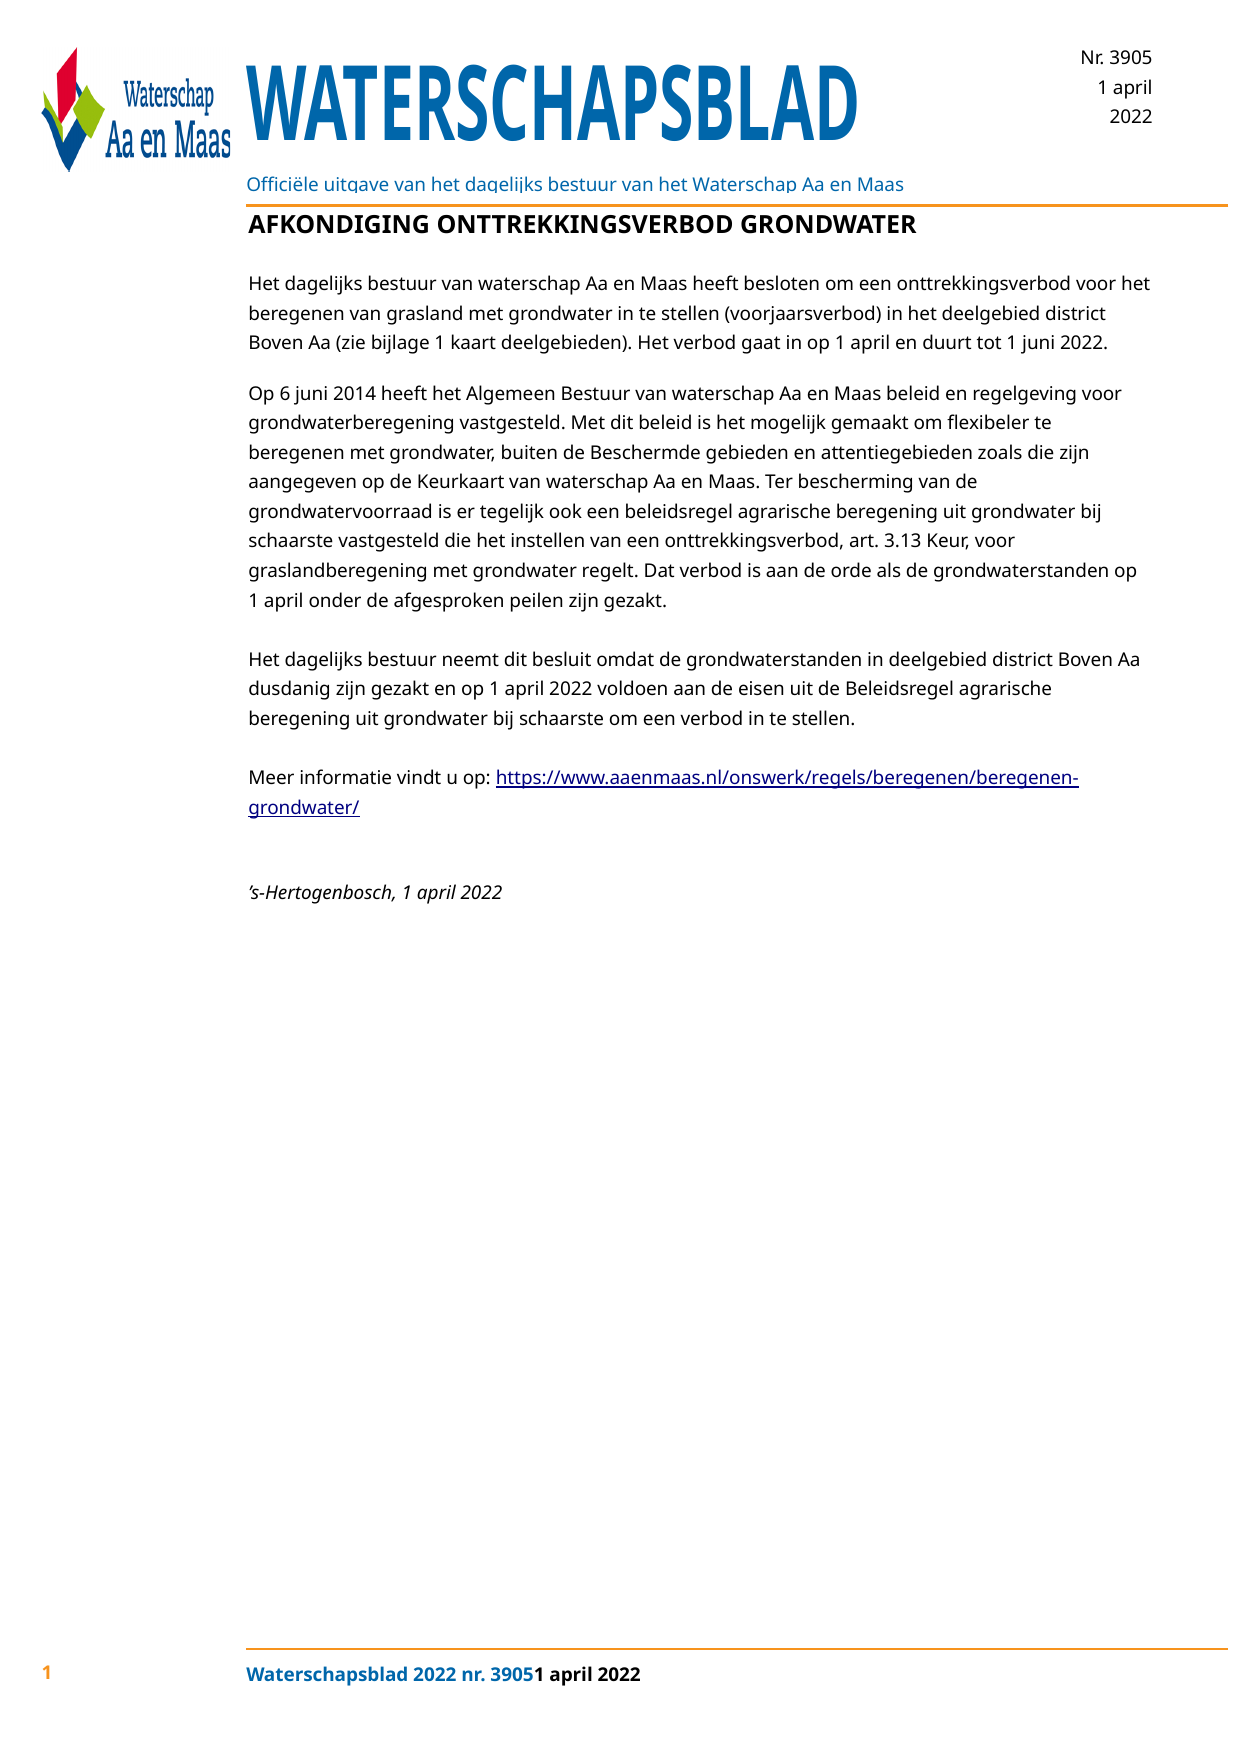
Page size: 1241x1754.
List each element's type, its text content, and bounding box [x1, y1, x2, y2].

text AFKONDIGING ONTTREKKINGSVERBOD GRONDWATER [248, 207, 1152, 241]
text Het dagelijks bestuur neemt dit besluit omdat de grondwaterstanden in deelgebied district Boven Aa dusdanig zijn gezakt en op 1 april 2022 voldoen aan de eisen uit de Beleidsregel agrarische beregening uit grondwater bij schaarste om een verbod in te stellen. [248, 646, 1152, 731]
text Meer informatie vindt u op: https://www.aaenmaas.nl/onswerk/regels/beregenen/beregenen-grondwater/ [248, 764, 1152, 820]
text Op 6 juni 2014 heeft het Algemeen Bestuur van waterschap Aa en Maas beleid en regelgeving voor grondwaterberegening vastgesteld. Met dit beleid is het mogelijk gemaakt om flexibeler te beregenen met grondwater, buiten de Beschermde gebieden en attentiegebieden zoals die zijn aangegeven op de Keurkaart van waterschap Aa en Maas. Ter bescherming van de grondwatervoorraad is er tegelijk ook een beleidsregel agrarische beregening uit grondwater bij schaarste vastgesteld die het instellen van een onttrekkingsverbod, art. 3.13 Keur, voor graslandberegening met grondwater regelt. Dat verbod is aan de orde als de grondwaterstanden op 1 april onder de afgesproken peilen zijn gezakt. [248, 380, 1152, 613]
picture [41, 47, 231, 172]
text ’s-Hertogenbosch, 1 april 2022 [248, 879, 1152, 904]
text Het dagelijks bestuur van waterschap Aa en Maas heeft besloten om een onttrekkingsverbod voor het beregenen van grasland met grondwater in te stellen (voorjaarsverbod) in het deelgebied district Boven Aa (zie bijlage 1 kaart deelgebieden). Het verbod gaat in op 1 april en duurt tot 1 juni 2022. [248, 270, 1152, 355]
